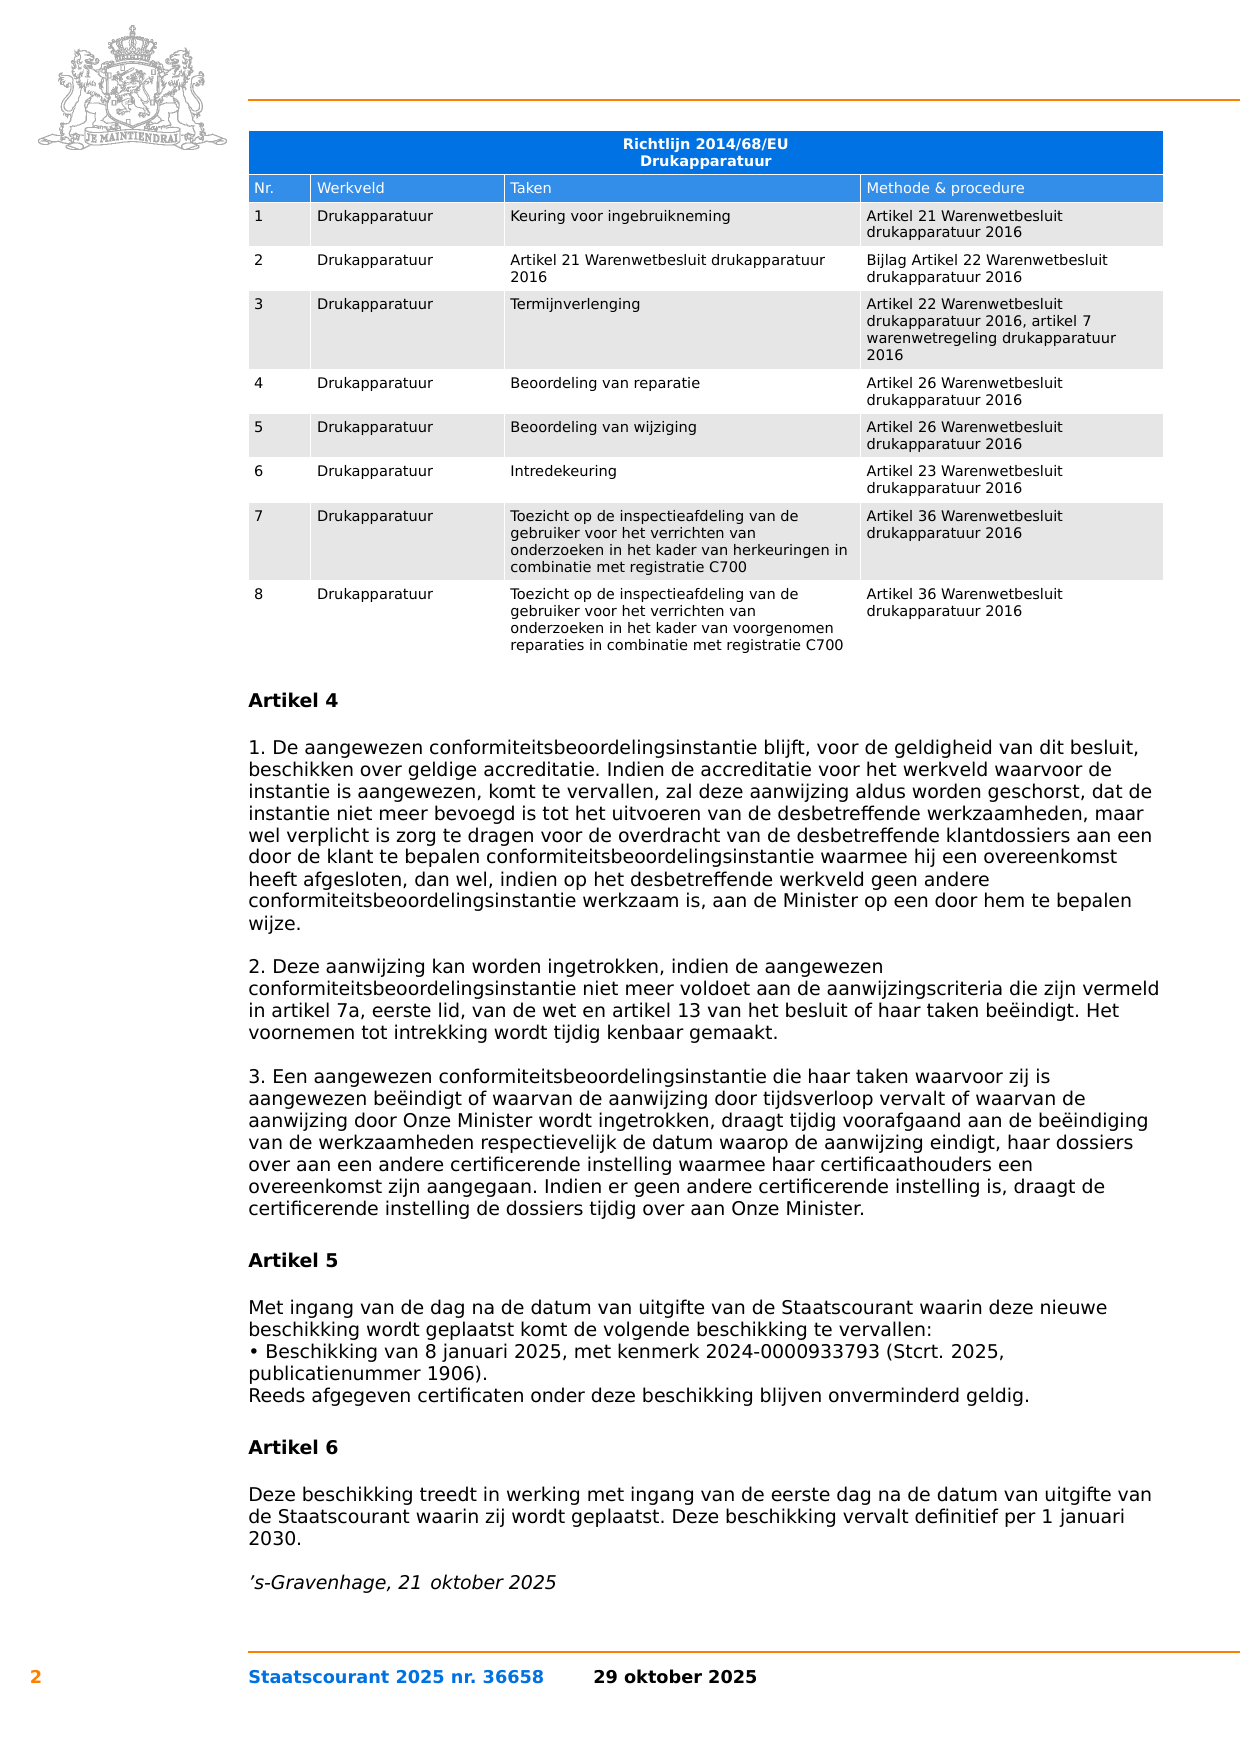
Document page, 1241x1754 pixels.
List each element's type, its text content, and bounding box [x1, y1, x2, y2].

table_cell 7 [249, 503, 310, 580]
text 1. De aangewezen conformiteitsbeoordelingsinstantie blijft, voor de geldigheid van dit besluit, beschikken over geldige accreditatie. Indien de accreditatie voor het werkveld waarvoor de instantie is aangewezen, komt te vervallen, zal deze aanwijzing aldus worden geschorst, dat de instantie niet meer bevoegd is tot het uitvoeren van de desbetreffende werkzaamheden, maar wel verplicht is zorg te dragen voor de overdracht van de desbetreffende klantdossiers aan een door de klant te bepalen conformiteitsbeoordelingsinstantie waarmee hij een overeenkomst heeft afgesloten, dan wel, indien op het desbetreffende werkveld geen andere conformiteitsbeoordelingsinstantie werkzaam is, aan de Minister op een door hem te bepalen wijze. [248, 737, 1163, 934]
table_header Richtlijn 2014/68/EU Drukapparatuur [249, 131, 1163, 174]
table_cell Drukapparatuur [311, 581, 504, 658]
table_cell Artikel 23 Warenwetbesluit drukapparatuur 2016 [861, 459, 1163, 502]
table_cell 2 [249, 247, 310, 290]
text • Beschikking van 8 januari 2025, met kenmerk 2024-0000933793 (Stcrt. 2025, publicatienummer 1906). [248, 1341, 1163, 1385]
table_cell Artikel 26 Warenwetbesluit drukapparatuur 2016 [861, 414, 1163, 457]
table_cell 5 [249, 414, 310, 457]
table_cell Werkveld [311, 175, 504, 202]
subtitle Artikel 6 [248, 1437, 1163, 1459]
table_cell Drukapparatuur [311, 203, 504, 246]
text 2. Deze aanwijzing kan worden ingetrokken, indien de aangewezen conformiteitsbeoordelingsinstantie niet meer voldoet aan de aanwijzingscriteria die zijn vermeld in artikel 7a, eerste lid, van de wet en artikel 13 van het besluit of haar taken beëindigt. Het voornemen tot intrekking wordt tijdig kenbaar gemaakt. [248, 956, 1163, 1044]
table_cell Beoordeling van wijziging [505, 414, 860, 457]
table_cell 3 [249, 291, 310, 369]
table_cell 8 [249, 581, 310, 658]
table_cell Toezicht op de inspectieafdeling van de gebruiker voor het verrichten van onderzoeken in het kader van voorgenomen reparaties in combinatie met registratie C700 [505, 581, 860, 658]
table_cell Drukapparatuur [311, 370, 504, 413]
table_cell Artikel 36 Warenwetbesluit drukapparatuur 2016 [861, 581, 1163, 658]
table_cell Artikel 26 Warenwetbesluit drukapparatuur 2016 [861, 370, 1163, 413]
table_cell Beoordeling van reparatie [505, 370, 860, 413]
table_cell Drukapparatuur [311, 414, 504, 457]
table_cell Artikel 21 Warenwetbesluit drukapparatuur 2016 [861, 203, 1163, 246]
subtitle Artikel 4 [248, 689, 1163, 712]
table_cell 1 [249, 203, 310, 246]
table_cell Keuring voor ingebruikneming [505, 203, 860, 246]
table_cell Termijnverlenging [505, 291, 860, 369]
table_cell Drukapparatuur [311, 247, 504, 290]
table_cell Drukapparatuur [311, 459, 504, 502]
table_cell Artikel 22 Warenwetbesluit drukapparatuur 2016, artikel 7 warenwetregeling drukapparatuur 2016 [861, 291, 1163, 369]
text Deze beschikking treedt in werking met ingang van de eerste dag na de datum van uitgifte van de Staatscourant waarin zij wordt geplaatst. Deze beschikking vervalt definitief per 1 januari 2030. [248, 1484, 1163, 1550]
table_cell Toezicht op de inspectieafdeling van de gebruiker voor het verrichten van onderzoeken in het kader van herkeuringen in combinatie met registratie C700 [505, 503, 860, 580]
table_cell 6 [249, 459, 310, 502]
table_cell Methode & procedure [861, 175, 1163, 202]
table_cell Artikel 21 Warenwetbesluit drukapparatuur 2016 [505, 247, 860, 290]
text 3. Een aangewezen conformiteitsbeoordelingsinstantie die haar taken waarvoor zij is aangewezen beëindigt of waarvan de aanwijzing door tijdsverloop vervalt of waarvan de aanwijzing door Onze Minister wordt ingetrokken, draagt tijdig voorafgaand aan de beëindiging van de werkzaamheden respectievelijk de datum waarop de aanwijzing eindigt, haar dossiers over aan een andere certificerende instelling waarmee haar certificaathouders een overeenkomst zijn aangegaan. Indien er geen andere certificerende instelling is, draagt de certificerende instelling de dossiers tijdig over aan Onze Minister. [248, 1066, 1163, 1220]
text Met ingang van de dag na de datum van uitgifte van de Staatscourant waarin deze nieuwe beschikking wordt geplaatst komt de volgende beschikking te vervallen: [248, 1297, 1163, 1341]
table_cell 4 [249, 370, 310, 413]
table_cell Intredekeuring [505, 459, 860, 502]
table_cell Nr. [249, 175, 310, 202]
table_cell Drukapparatuur [311, 291, 504, 369]
table_cell Bijlag Artikel 22 Warenwetbesluit drukapparatuur 2016 [861, 247, 1163, 290]
subtitle Artikel 5 [248, 1250, 1163, 1272]
table_cell Drukapparatuur [311, 503, 504, 580]
picture [38, 25, 227, 150]
table_cell Artikel 36 Warenwetbesluit drukapparatuur 2016 [861, 503, 1163, 580]
text Reeds afgegeven certificaten onder deze beschikking blijven onverminderd geldig. [248, 1385, 1163, 1407]
text ’s-Gravenhage, 21 oktober 2025 [248, 1572, 1163, 1593]
table_cell Taken [505, 175, 860, 202]
